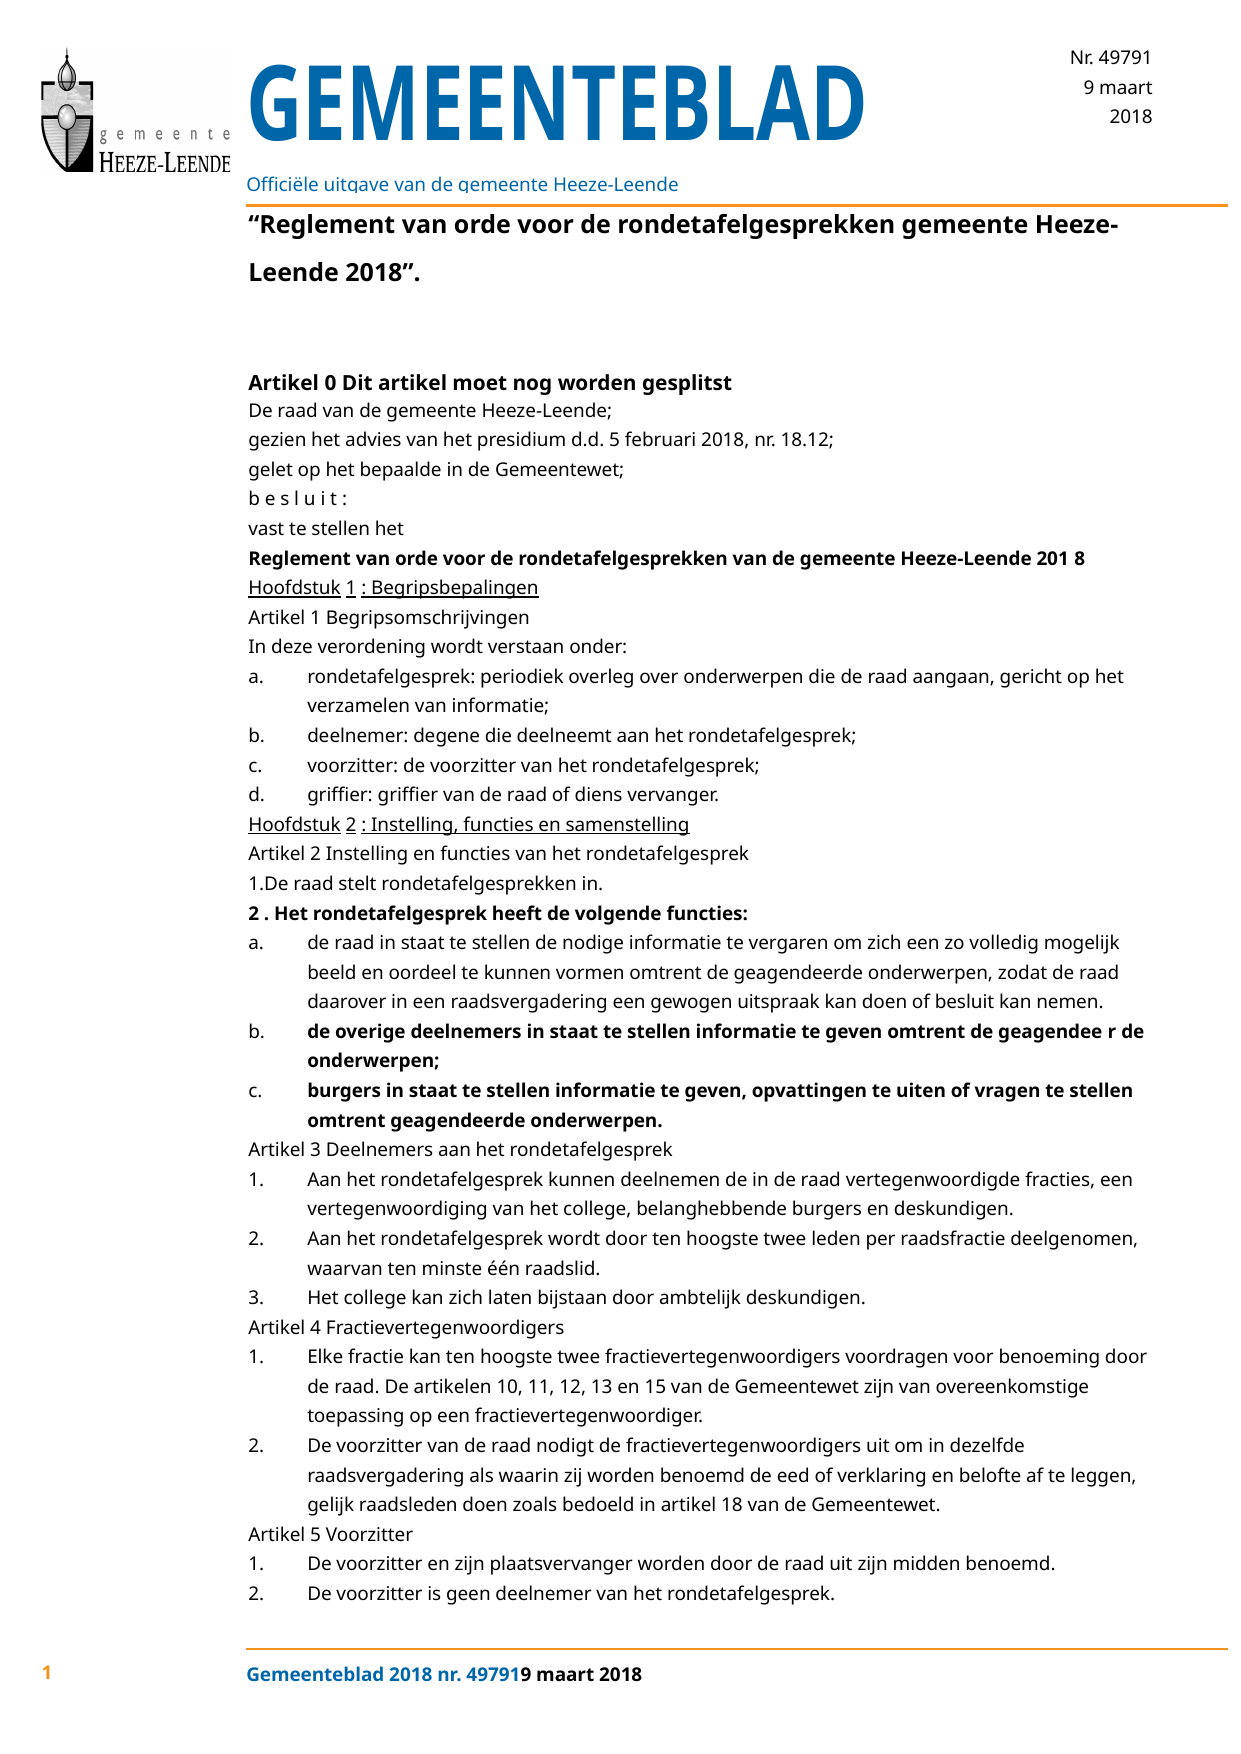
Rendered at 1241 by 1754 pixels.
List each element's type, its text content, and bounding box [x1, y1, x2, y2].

text De raad van de gemeente Heeze-Leende; [248, 397, 1152, 422]
list Aan het rondetafelgesprek kunnen deelnemen de in de raad vertegenwoordigde fracties, een vertegenwoordiging van het college, belanghebbende burgers en deskundigen. [248, 1166, 1152, 1221]
text “Reglement van orde voor de rondetafelgesprekken gemeente Heeze-Leende 2018”. [248, 207, 1152, 288]
text Artikel 1 Begripsomschrijvingen [248, 604, 1152, 629]
list burgers in staat te stellen informatie te geven, opvattingen te uiten of vragen te stellen omtrent geagendeerde onderwerpen. [248, 1077, 1152, 1132]
text Artikel 3 Deelnemers aan het rondetafelgesprek [248, 1136, 1152, 1162]
text 2 . Het rondetafelgesprek heeft de volgende functies: [248, 900, 1152, 925]
text Hoofdstuk 2 : Instelling, functies en samenstelling [248, 811, 1152, 837]
text Hoofdstuk 1 : Begripsbepalingen [248, 574, 1152, 600]
list Elke fractie kan ten hoogste twee fractievertegenwoordigers voordragen voor benoeming door de raad. De artikelen 10, 11, 12, 13 en 15 van de Gemeentewet zijn van overeenkomstige toepassing op een fractievertegenwoordiger. [248, 1343, 1152, 1428]
text gelet op het bepaalde in de Gemeentewet; [248, 456, 1152, 482]
list De voorzitter van de raad nodigt de fractievertegenwoordigers uit om in dezelfde raadsvergadering als waarin zij worden benoemd de eed of verklaring en belofte af te leggen, gelijk raadsleden doen zoals bedoeld in artikel 18 van de Gemeentewet. [248, 1432, 1152, 1517]
text Reglement van orde voor de rondetafelgesprekken van de gemeente Heeze-Leende 201 8 [248, 545, 1152, 570]
list voorzitter: de voorzitter van het rondetafelgesprek; [248, 752, 1152, 777]
list griffier: griffier van de raad of diens vervanger. [248, 781, 1152, 807]
text In deze verordening wordt verstaan onder: [248, 633, 1152, 659]
list de raad in staat te stellen de nodige informatie te vergaren om zich een zo volledig mogelijk beeld en oordeel te kunnen vormen omtrent de geagendeerde onderwerpen, zodat de raad daarover in een raadsvergadering een gewogen uitspraak kan doen of besluit kan nemen. [248, 929, 1152, 1014]
text vast te stellen het [248, 515, 1152, 541]
list deelnemer: degene die deelneemt aan het rondetafelgesprek; [248, 722, 1152, 748]
list De voorzitter is geen deelnemer van het rondetafelgesprek. [248, 1580, 1152, 1606]
list rondetafelgesprek: periodiek overleg over onderwerpen die de raad aangaan, gericht op het verzamelen van informatie; [248, 663, 1152, 718]
list Het college kan zich laten bijstaan door ambtelijk deskundigen. [248, 1284, 1152, 1310]
text 1.De raad stelt rondetafelgesprekken in. [248, 870, 1152, 896]
list De voorzitter en zijn plaatsvervanger worden door de raad uit zijn midden benoemd. [248, 1551, 1152, 1576]
text gezien het advies van het presidium d.d. 5 februari 2018, nr. 18.12; [248, 426, 1152, 452]
text b e s l u i t : [248, 486, 1152, 511]
list de overige deelnemers in staat te stellen informatie te geven omtrent de geagendee r de onderwerpen; [248, 1018, 1152, 1073]
text Artikel 0 Dit artikel moet nog worden gesplitst [248, 368, 1152, 397]
picture [41, 47, 231, 172]
text Artikel 4 Fractievertegenwoordigers [248, 1314, 1152, 1339]
text Artikel 5 Voorzitter [248, 1521, 1152, 1547]
text Artikel 2 Instelling en functies van het rondetafelgesprek [248, 841, 1152, 866]
list Aan het rondetafelgesprek wordt door ten hoogste twee leden per raadsfractie deelgenomen, waarvan ten minste één raadslid. [248, 1225, 1152, 1280]
